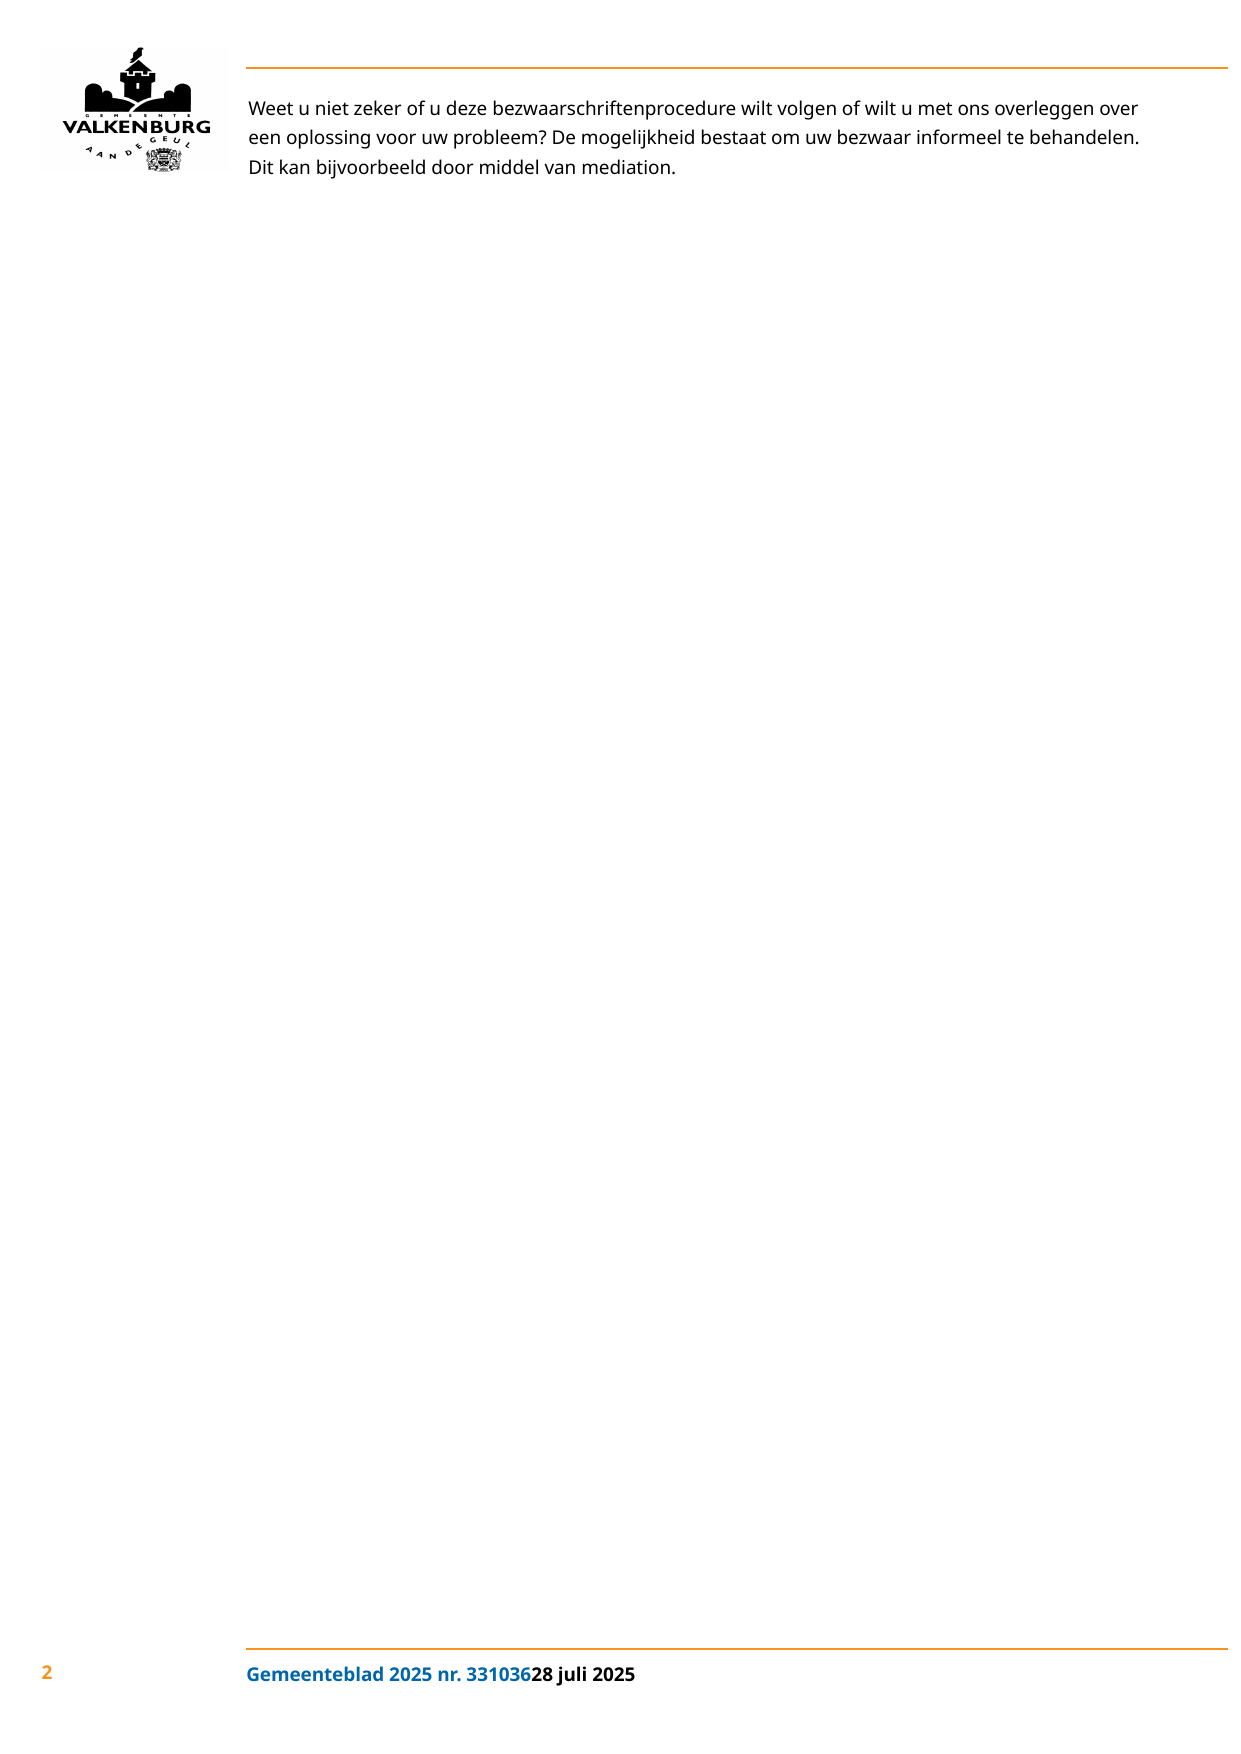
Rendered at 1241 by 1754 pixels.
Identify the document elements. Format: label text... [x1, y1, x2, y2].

text Weet u niet zeker of u deze bezwaarschriftenprocedure wilt volgen of wilt u met ons overleggen over een oplossing voor uw probleem? De mogelijkheid bestaat om uw bezwaar informeel te behandelen. Dit kan bijvoorbeeld door middel van mediation. [248, 95, 1152, 180]
picture [41, 47, 231, 172]
